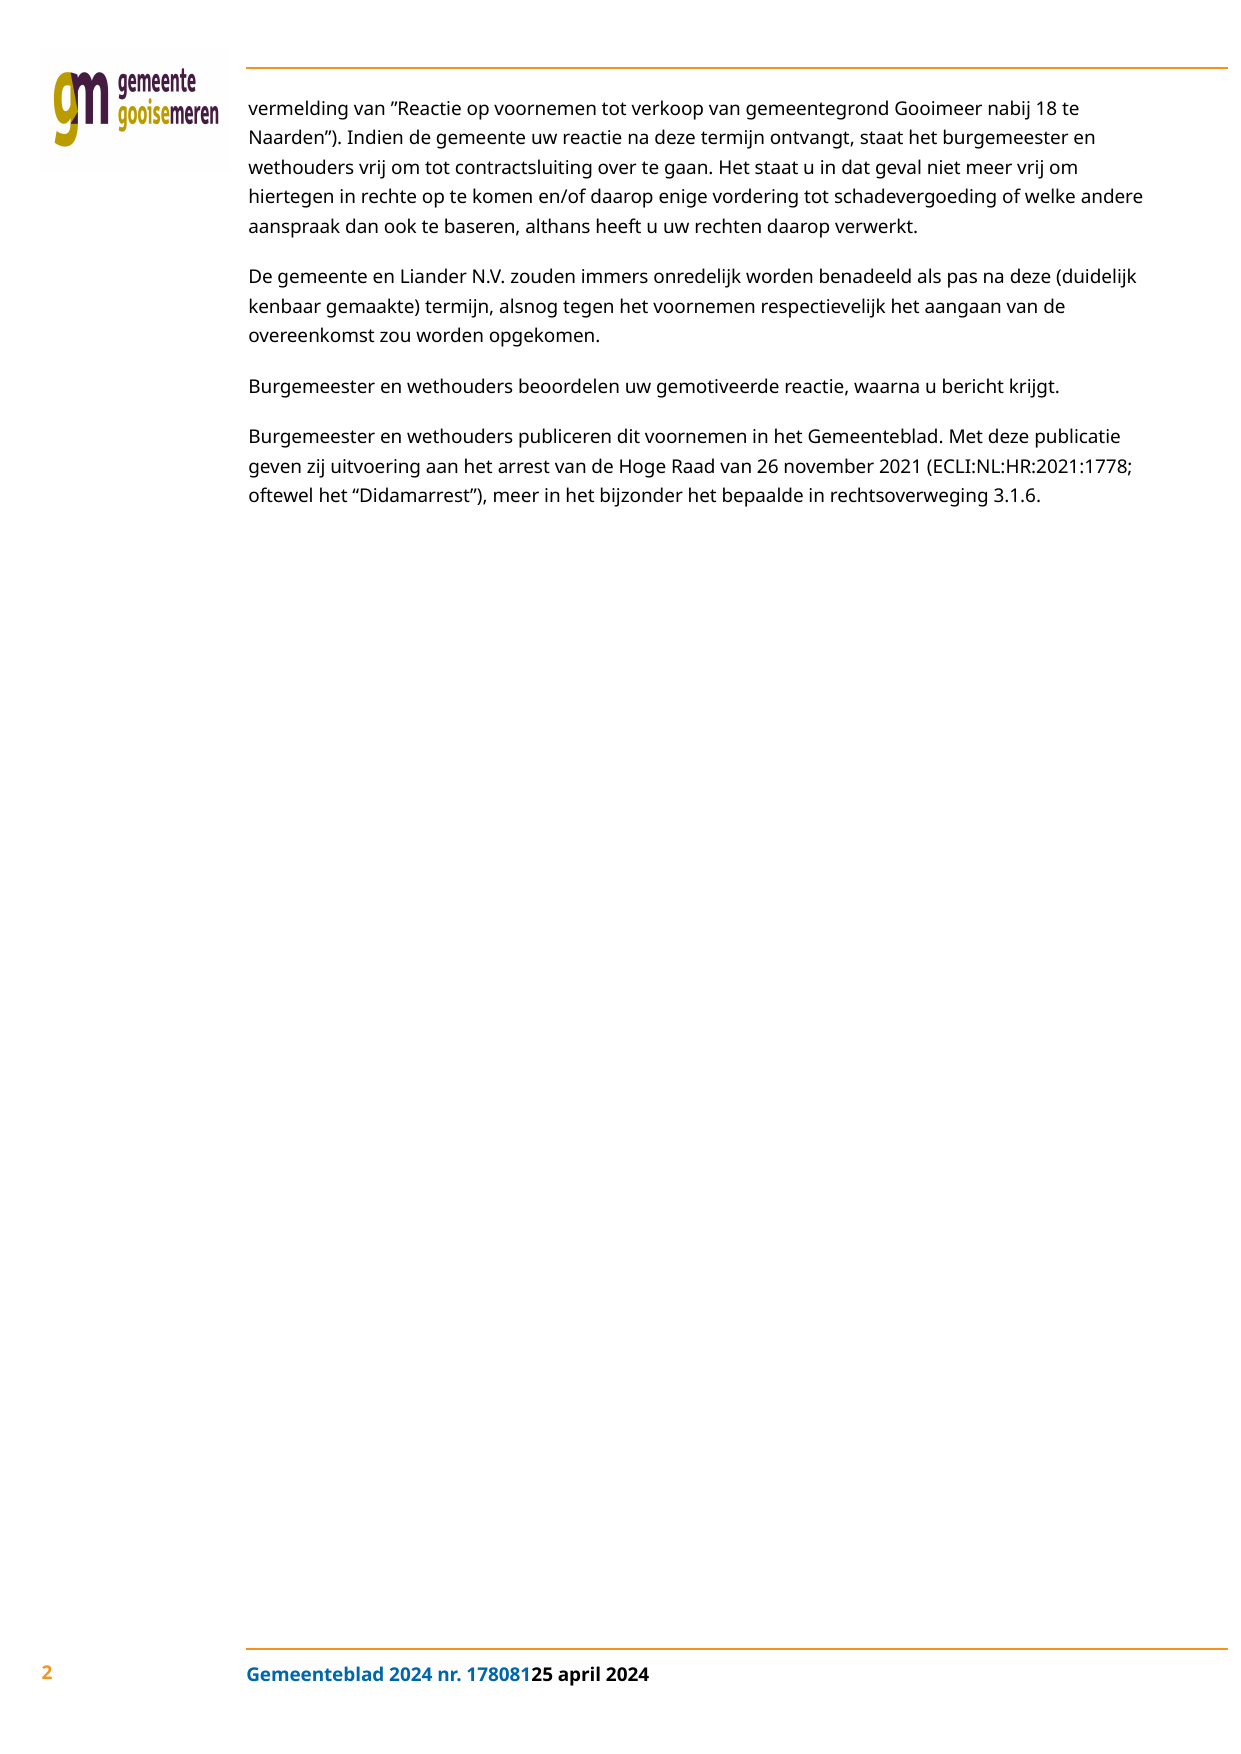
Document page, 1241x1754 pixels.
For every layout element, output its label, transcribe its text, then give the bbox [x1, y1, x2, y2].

text Burgemeester en wethouders publiceren dit voornemen in het Gemeenteblad. Met deze publicatie geven zij uitvoering aan het arrest van de Hoge Raad van 26 november 2021 (ECLI:NL:HR:2021:1778; oftewel het “Didamarrest”), meer in het bijzonder het bepaalde in rechtsoverweging 3.1.6. [248, 423, 1152, 508]
text Burgemeester en wethouders beoordelen uw gemotiveerde reactie, waarna u bericht krijgt. [248, 373, 1152, 399]
picture [41, 47, 231, 172]
text De gemeente en Liander N.V. zouden immers onredelijk worden benadeeld als pas na deze (duidelijk kenbaar gemaakte) termijn, alsnog tegen het voornemen respectievelijk het aangaan van de overeenkomst zou worden opgekomen. [248, 263, 1152, 348]
text vermelding van ”Reactie op voornemen tot verkoop van gemeentegrond Gooimeer nabij 18 te Naarden”). Indien de gemeente uw reactie na deze termijn ontvangt, staat het burgemeester en wethouders vrij om tot contractsluiting over te gaan. Het staat u in dat geval niet meer vrij om hiertegen in rechte op te komen en/of daarop enige vordering tot schadevergoeding of welke andere aanspraak dan ook te baseren, althans heeft u uw rechten daarop verwerkt. [248, 95, 1152, 239]
